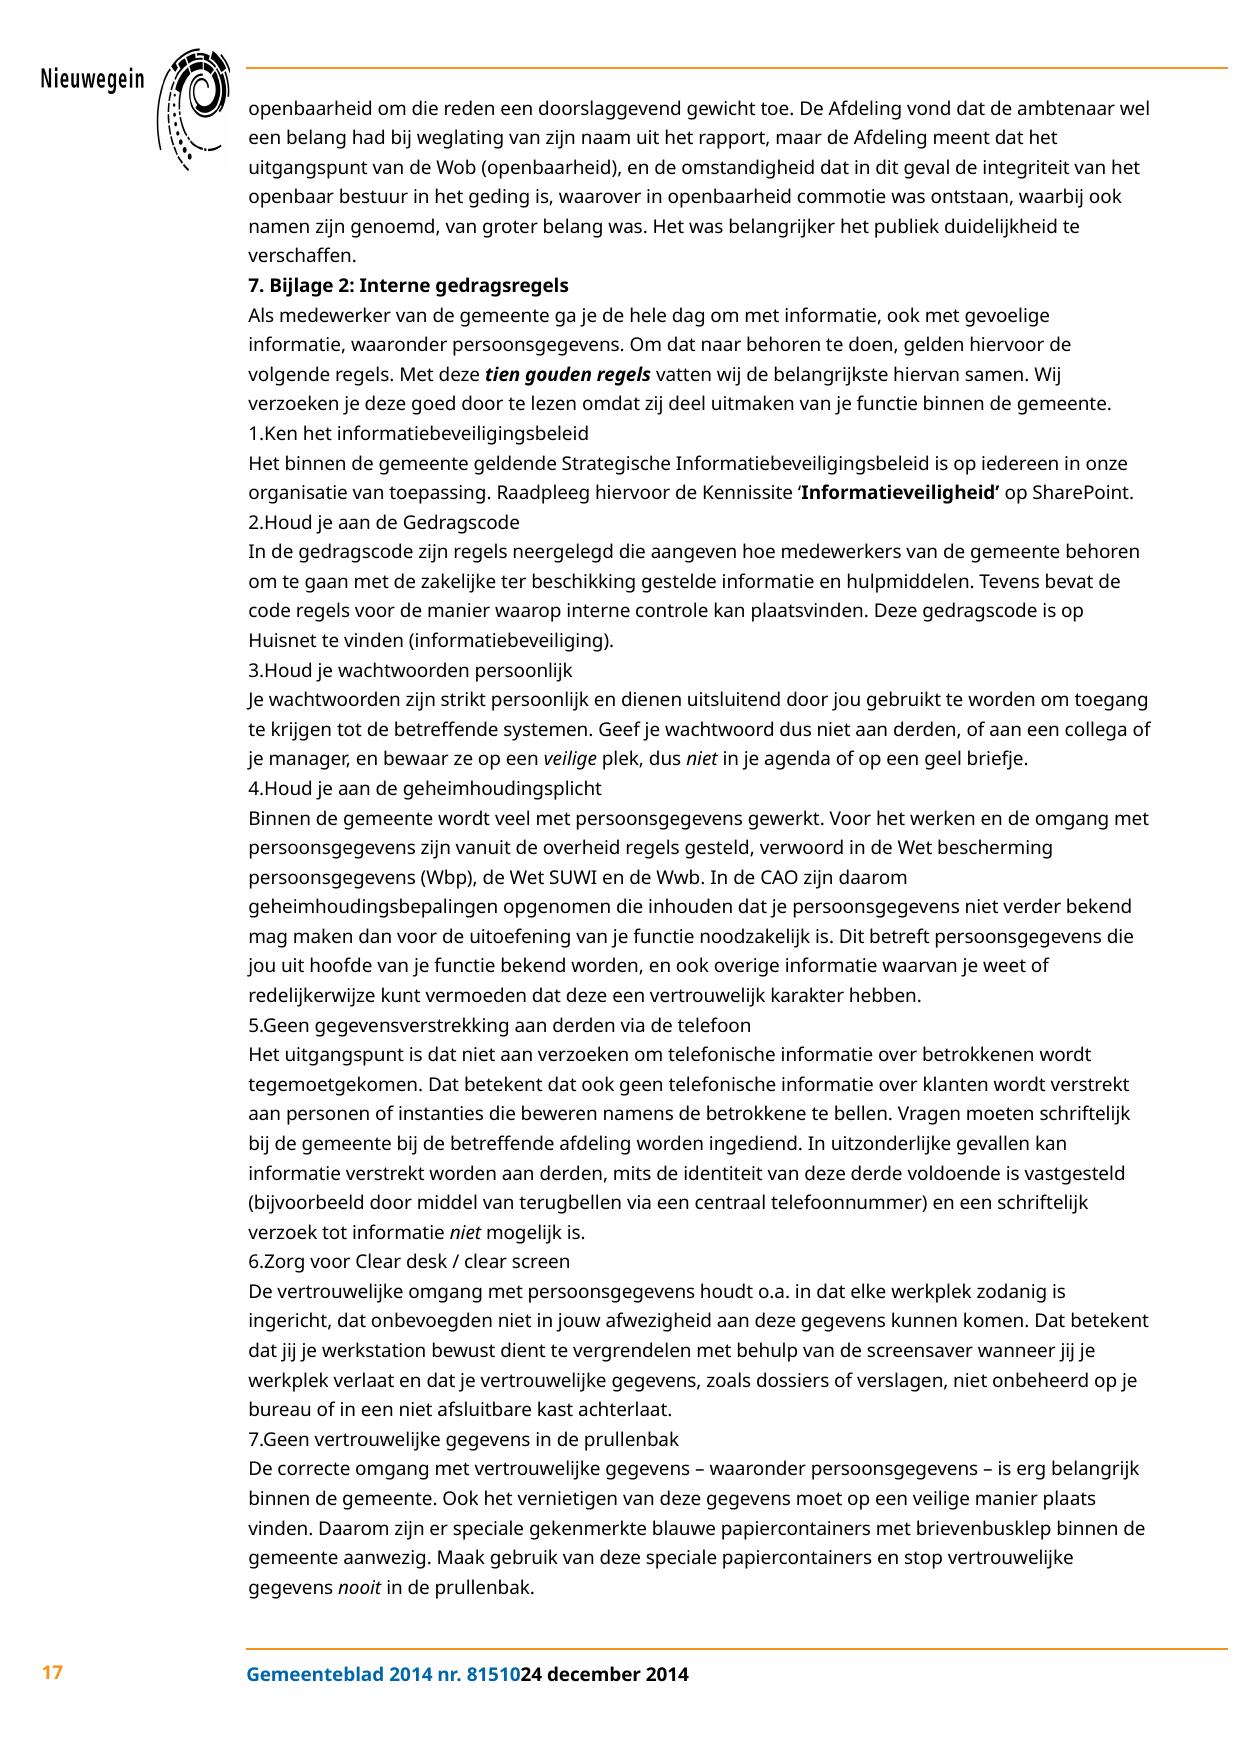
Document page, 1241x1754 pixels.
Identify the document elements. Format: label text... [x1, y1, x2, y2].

text openbaarheid om die reden een doorslaggevend gewicht toe. De Afdeling vond dat de ambtenaar wel een belang had bij weglating van zijn naam uit het rapport, maar de Afdeling meent dat het uitgangspunt van de Wob (openbaarheid), en de omstandigheid dat in dit geval de integriteit van het openbaar bestuur in het geding is, waarover in openbaarheid commotie was ontstaan, waarbij ook namen zijn genoemd, van groter belang was. Het was belangrijker het publiek duidelijkheid te verschaffen. [248, 95, 1152, 268]
picture [41, 47, 231, 172]
text Het uitgangspunt is dat niet aan verzoeken om telefonische informatie over betrokkenen wordt tegemoetgekomen. Dat betekent dat ook geen telefonische informatie over klanten wordt verstrekt aan personen of instanties die beweren namens de betrokkene te bellen. Vragen moeten schriftelijk bij de gemeente bij de betreffende afdeling worden ingediend. In uitzonderlijke gevallen kan informatie verstrekt worden aan derden, mits de identiteit van deze derde voldoende is vastgesteld (bijvoorbeeld door middel van terugbellen via een centraal telefoonnummer) en een schriftelijk verzoek tot informatie niet mogelijk is. [248, 1041, 1152, 1245]
text In de gedragscode zijn regels neergelegd die aangeven hoe medewerkers van de gemeente behoren om te gaan met de zakelijke ter beschikking gestelde informatie en hulpmiddelen. Tevens bevat de code regels voor de manier waarop interne controle kan plaatsvinden. Deze gedragscode is op Huisnet te vinden (informatiebeveiliging). [248, 538, 1152, 653]
text Het binnen de gemeente geldende Strategische Informatiebeveiligingsbeleid is op iedereen in onze organisatie van toepassing. Raadpleeg hiervoor de Kennissite ‘Informatieveiligheid’ op SharePoint. [248, 450, 1152, 505]
text De correcte omgang met vertrouwelijke gegevens – waaronder persoonsgegevens – is erg belangrijk binnen de gemeente. Ook het vernietigen van deze gegevens moet op een veilige manier plaats vinden. Daarom zijn er speciale gekenmerkte blauwe papiercontainers met brievenbusklep binnen de gemeente aanwezig. Maak gebruik van deze speciale papiercontainers en stop vertrouwelijke gegevens nooit in de prullenbak. [248, 1456, 1152, 1600]
text 1.Ken het informatiebeveiligingsbeleid [248, 420, 1152, 446]
text De vertrouwelijke omgang met persoonsgegevens houdt o.a. in dat elke werkplek zodanig is ingericht, dat onbevoegden niet in jouw afwezigheid aan deze gegevens kunnen komen. Dat betekent dat jij je werkstation bewust dient te vergrendelen met behulp van de screensaver wanneer jij je werkplek verlaat en dat je vertrouwelijke gegevens, zoals dossiers of verslagen, niet onbeheerd op je bureau of in een niet afsluitbare kast achterlaat. [248, 1278, 1152, 1422]
text 3.Houd je wachtwoorden persoonlijk [248, 657, 1152, 683]
text 2.Houd je aan de Gedragscode [248, 509, 1152, 535]
text 4.Houd je aan de geheimhoudingsplicht [248, 775, 1152, 801]
text Als medewerker van de gemeente ga je de hele dag om met informatie, ook met gevoelige informatie, waaronder persoonsgegevens. Om dat naar behoren te doen, gelden hiervoor de volgende regels. Met deze tien gouden regels vatten wij de belangrijkste hiervan samen. Wij verzoeken je deze goed door te lezen omdat zij deel uitmaken van je functie binnen de gemeente. [248, 302, 1152, 416]
text 7. Bijlage 2: Interne gedragsregels [248, 272, 1152, 298]
text Binnen de gemeente wordt veel met persoonsgegevens gewerkt. Voor het werken en de omgang met persoonsgegevens zijn vanuit de overheid regels gesteld, verwoord in de Wet bescherming persoonsgegevens (Wbp), de Wet SUWI en de Wwb. In de CAO zijn daarom geheimhoudingsbepalingen opgenomen die inhouden dat je persoonsgegevens niet verder bekend mag maken dan voor de uitoefening van je functie noodzakelijk is. Dit betreft persoonsgegevens die jou uit hoofde van je functie bekend worden, en ook overige informatie waarvan je weet of redelijkerwijze kunt vermoeden dat deze een vertrouwelijk karakter hebben. [248, 805, 1152, 1008]
text 6.Zorg voor Clear desk / clear screen [248, 1248, 1152, 1274]
text 7.Geen vertrouwelijke gegevens in de prullenbak [248, 1426, 1152, 1452]
text Je wachtwoorden zijn strikt persoonlijk en dienen uitsluitend door jou gebruikt te worden om toegang te krijgen tot de betreffende systemen. Geef je wachtwoord dus niet aan derden, of aan een collega of je manager, en bewaar ze op een veilige plek, dus niet in je agenda of op een geel briefje. [248, 686, 1152, 771]
text 5.Geen gegevensverstrekking aan derden via de telefoon [248, 1012, 1152, 1038]
